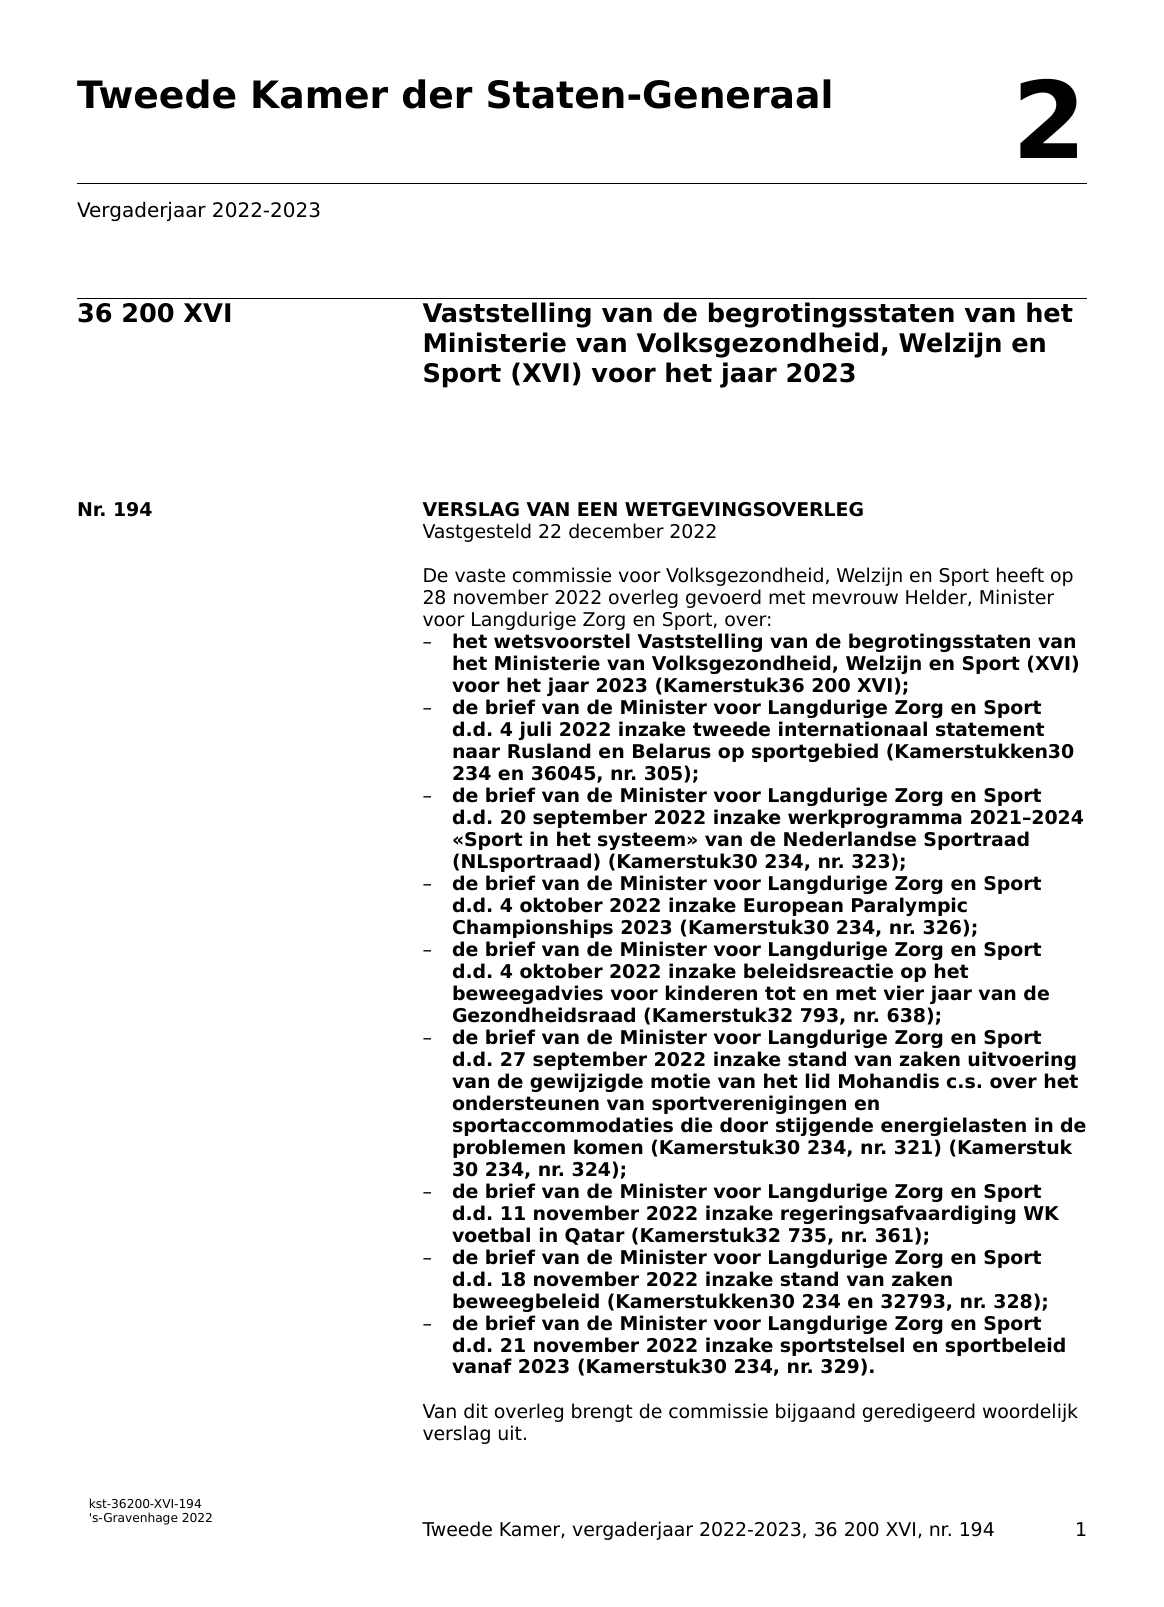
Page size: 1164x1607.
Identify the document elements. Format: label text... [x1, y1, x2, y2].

text – de brief van de Minister voor Langdurige Zorg en Sport d.d. 18 november 2022 inzake stand van zaken beweegbeleid (Kamerstukken30 234 en 32793, nr. 328); [422, 1247, 1087, 1312]
text De vaste commissie voor Volksgezondheid, Welzijn en Sport heeft op 28 november 2022 overleg gevoerd met mevrouw Helder, Minister voor Langdurige Zorg en Sport, over: [422, 565, 1087, 631]
text – de brief van de Minister voor Langdurige Zorg en Sport d.d. 20 september 2022 inzake werkprogramma 2021–2024 «Sport in het systeem» van de Nederlandse Sportraad (NLsportraad) (Kamerstuk30 234, nr. 323); [422, 785, 1087, 873]
subtitle 36 200 XVI Vaststelling van de begrotingsstaten van het Ministerie van Volksgezondheid, Welzijn en Sport (XVI) voor het jaar 2023 [77, 299, 1087, 388]
text – de brief van de Minister voor Langdurige Zorg en Sport d.d. 27 september 2022 inzake stand van zaken uitvoering van de gewijzigde motie van het lid Mohandis c.s. over het ondersteunen van sportverenigingen en sportaccommodaties die door stijgende energielasten in de problemen komen (Kamerstuk30 234, nr. 321) (Kamerstuk 30 234, nr. 324); [422, 1027, 1087, 1181]
table_cell Vergaderjaar 2022-2023 [77, 184, 1087, 298]
text kst-36200-XVI-194 [88, 1497, 323, 1511]
text – de brief van de Minister voor Langdurige Zorg en Sport d.d. 4 oktober 2022 inzake European Paralympic Championships 2023 (Kamerstuk30 234, nr. 326); [422, 873, 1087, 939]
text – het wetsvoorstel Vaststelling van de begrotingsstaten van het Ministerie van Volksgezondheid, Welzijn en Sport (XVI) voor het jaar 2023 (Kamerstuk36 200 XVI); [422, 631, 1087, 697]
text – de brief van de Minister voor Langdurige Zorg en Sport d.d. 4 juli 2022 inzake tweede internationaal statement naar Rusland en Belarus op sportgebied (Kamerstukken30 234 en 36045, nr. 305); [422, 697, 1087, 785]
text 's-Gravenhage 2022 [88, 1511, 323, 1525]
text – de brief van de Minister voor Langdurige Zorg en Sport d.d. 21 november 2022 inzake sportstelsel en sportbeleid vanaf 2023 (Kamerstuk30 234, nr. 329). [422, 1312, 1087, 1378]
text – de brief van de Minister voor Langdurige Zorg en Sport d.d. 4 oktober 2022 inzake beleidsreactie op het beweegadvies voor kinderen tot en met vier jaar van de Gezondheidsraad (Kamerstuk32 793, nr. 638); [422, 939, 1087, 1027]
table_header Tweede Kamer der Staten-Generaal [77, 59, 886, 183]
text Van dit overleg brengt de commissie bijgaand geredigeerd woordelijk verslag uit. [422, 1401, 1087, 1444]
subtitle Nr. 194 VERSLAG VAN EEN WETGEVINGSOVERLEG [77, 499, 1087, 521]
table_header 2 [886, 59, 1087, 183]
text Vastgesteld 22 december 2022 [422, 521, 1087, 543]
text – de brief van de Minister voor Langdurige Zorg en Sport d.d. 11 november 2022 inzake regeringsafvaardiging WK voetbal in Qatar (Kamerstuk32 735, nr. 361); [422, 1181, 1087, 1247]
